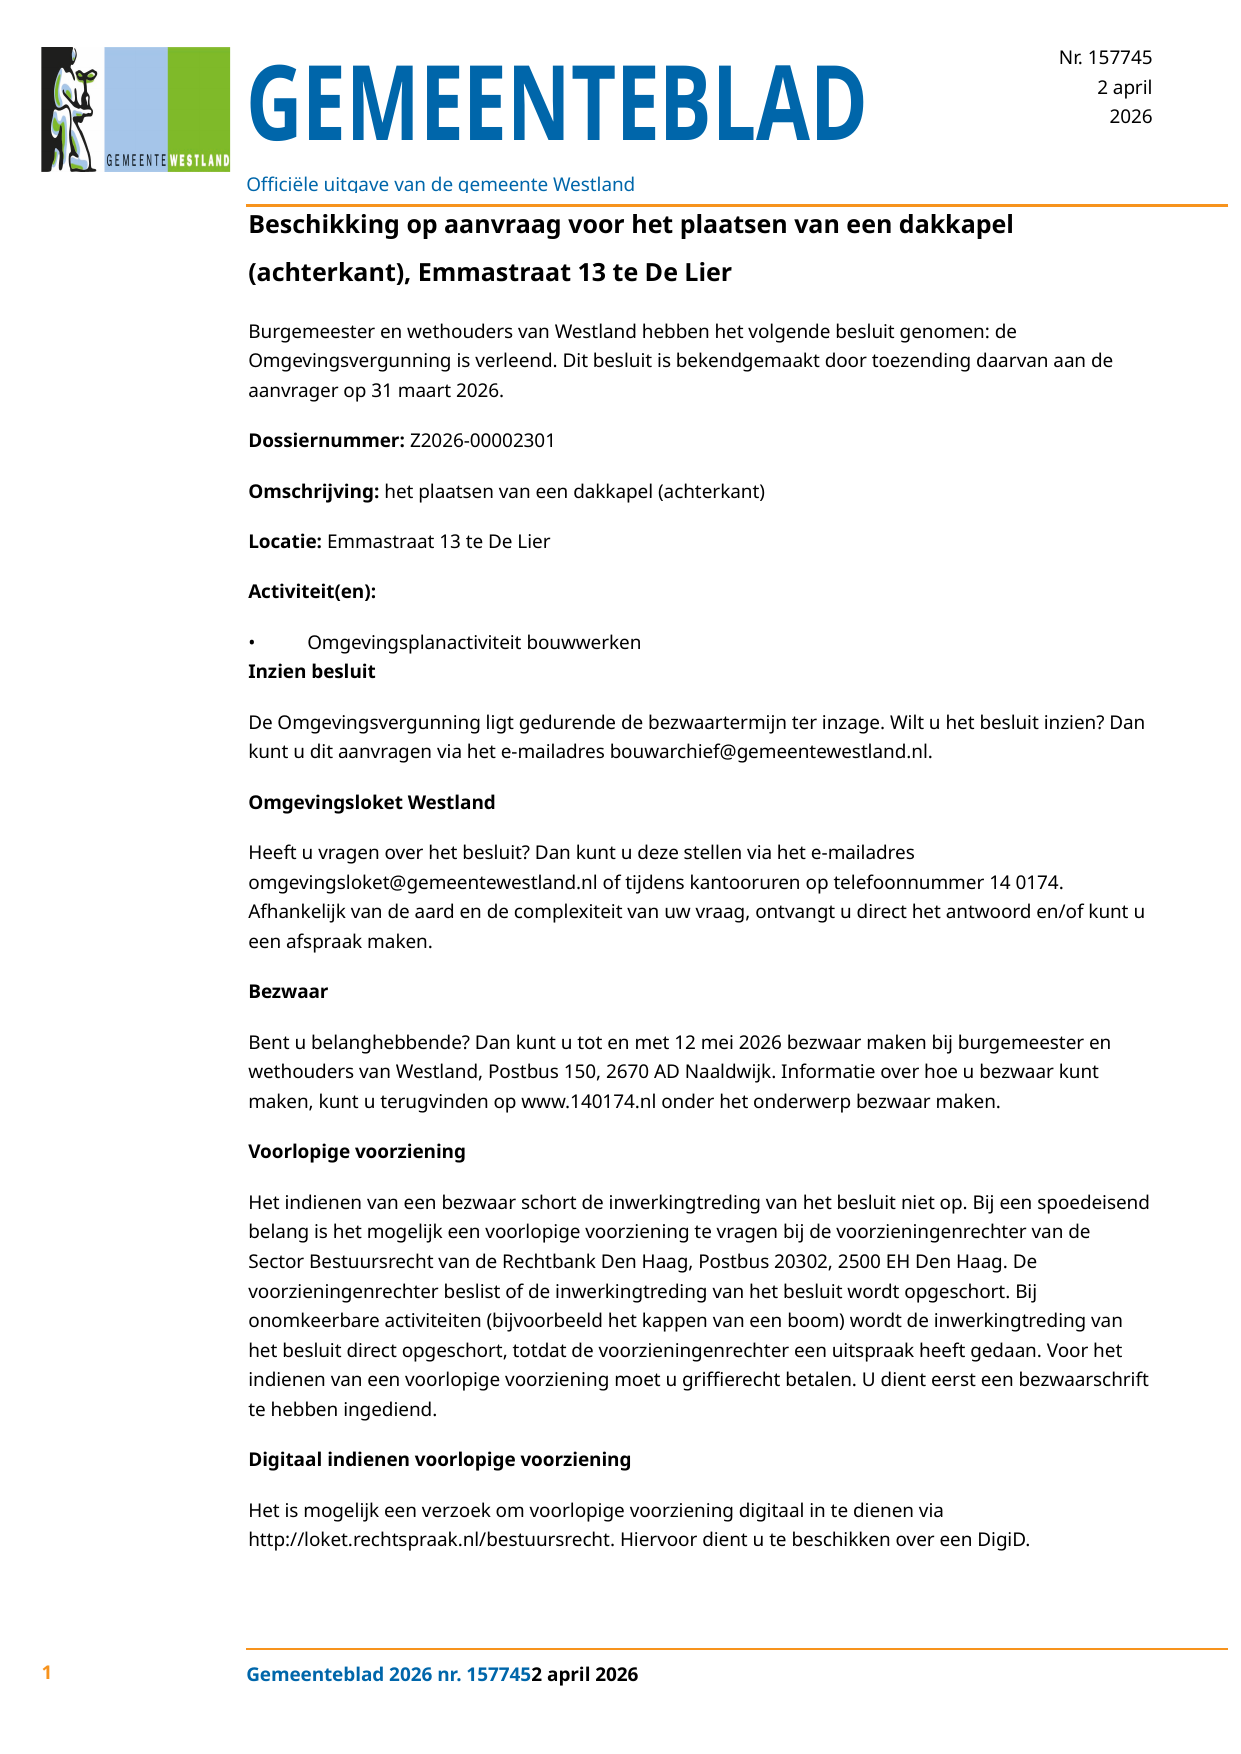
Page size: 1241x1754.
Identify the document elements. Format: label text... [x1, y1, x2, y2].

list Omgevingsplanactiviteit bouwwerken [248, 629, 1152, 655]
text Bent u belanghebbende? Dan kunt u tot en met 12 mei 2026 bezwaar maken bij burgemeester en wethouders van Westland, Postbus 150, 2670 AD Naaldwijk. Informatie over hoe u bezwaar kunt maken, kunt u terugvinden op www.140174.nl onder het onderwerp bezwaar maken. [248, 1029, 1152, 1114]
text Activiteit(en): [248, 579, 1152, 604]
picture [41, 47, 231, 172]
text De Omgevingsvergunning ligt gedurende de bezwaartermijn ter inzage. Wilt u het besluit inzien? Dan kunt u dit aanvragen via het e-mailadres bouwarchief@gemeentewestland.nl. [248, 709, 1152, 764]
text Het indienen van een bezwaar schort de inwerkingtreding van het besluit niet op. Bij een spoedeisend belang is het mogelijk een voorlopige voorziening te vragen bij de voorzieningenrechter van de Sector Bestuursrecht van de Rechtbank Den Haag, Postbus 20302, 2500 EH Den Haag. De voorzieningenrechter beslist of de inwerkingtreding van het besluit wordt opgeschort. Bij onomkeerbare activiteiten (bijvoorbeeld het kappen van een boom) wordt de inwerkingtreding van het besluit direct opgeschort, totdat de voorzieningenrechter een uitspraak heeft gedaan. Voor het indienen van een voorlopige voorziening moet u griffierecht betalen. U dient eerst een bezwaarschrift te hebben ingediend. [248, 1189, 1152, 1422]
text Digitaal indienen voorlopige voorziening [248, 1447, 1152, 1472]
text Omgevingsloket Westland [248, 789, 1152, 815]
text Omschrijving: het plaatsen van een dakkapel (achterkant) [248, 478, 1152, 504]
text Heeft u vragen over het besluit? Dan kunt u deze stellen via het e-mailadres omgevingsloket@gemeentewestland.nl of tijdens kantooruren op telefoonnummer 14 0174. Afhankelijk van de aard en de complexiteit van uw vraag, ontvangt u direct het antwoord en/of kunt u een afspraak maken. [248, 839, 1152, 954]
text Burgemeester en wethouders van Westland hebben het volgende besluit genomen: de Omgevingsvergunning is verleend. Dit besluit is bekendgemaakt door toezending daarvan aan de aanvrager op 31 maart 2026. [248, 318, 1152, 403]
text Locatie: Emmastraat 13 te De Lier [248, 528, 1152, 554]
text Beschikking op aanvraag voor het plaatsen van een dakkapel (achterkant), Emmastraat 13 te De Lier [248, 207, 1152, 288]
text Dossiernummer: Z2026-00002301 [248, 427, 1152, 453]
text Bezwaar [248, 979, 1152, 1004]
text Het is mogelijk een verzoek om voorlopige voorziening digitaal in te dienen via http://loket.rechtspraak.nl/bestuursrecht. Hiervoor dient u te beschikken over een DigiD. [248, 1497, 1152, 1552]
text Voorlopige voorziening [248, 1139, 1152, 1164]
text Inzien besluit [248, 659, 1152, 684]
